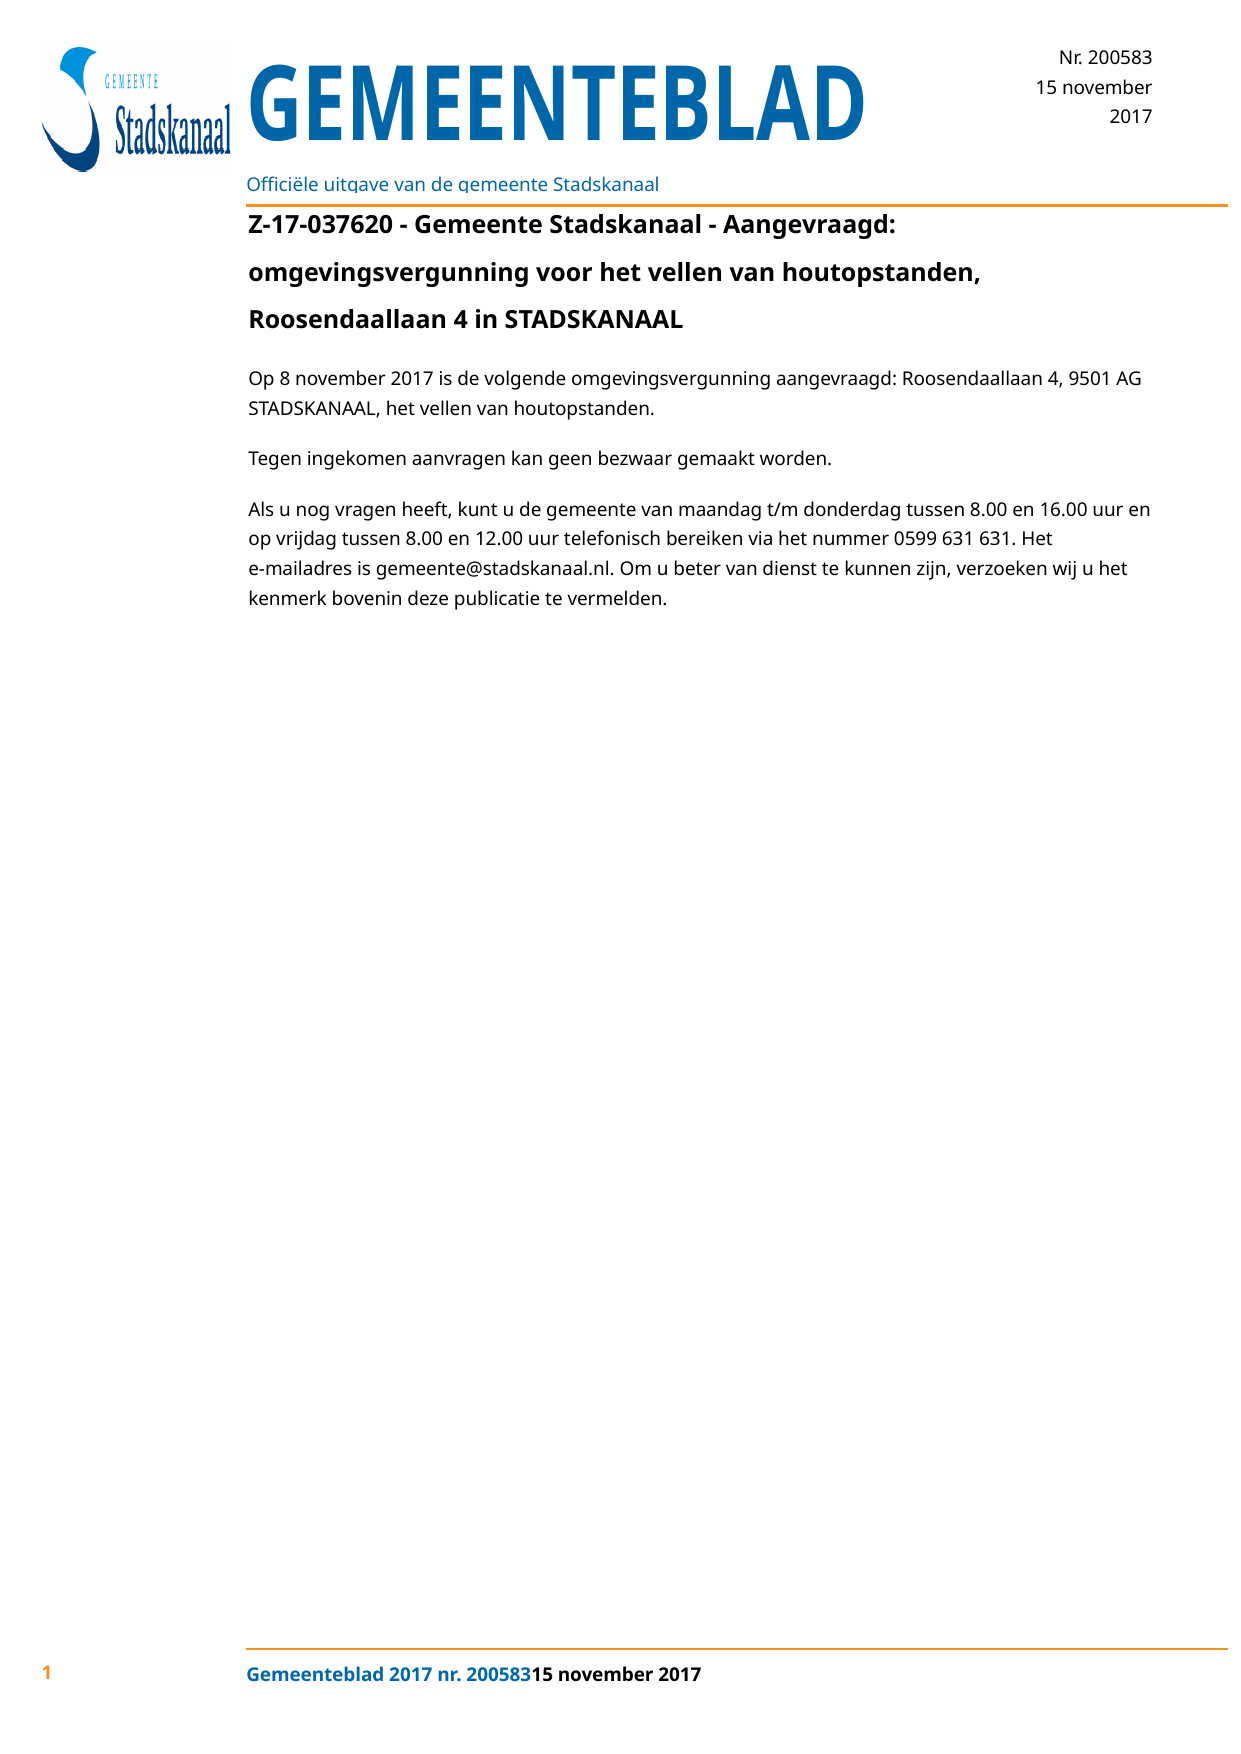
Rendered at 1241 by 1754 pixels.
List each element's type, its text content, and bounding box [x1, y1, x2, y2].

text Als u nog vragen heeft, kunt u de gemeente van maandag t/m donderdag tussen 8.00 en 16.00 uur en op vrijdag tussen 8.00 en 12.00 uur telefonisch bereiken via het nummer 0599 631 631. Het e‑mailadres is gemeente@stadskanaal.nl. Om u beter van dienst te kunnen zijn, verzoeken wij u het kenmerk bovenin deze publicatie te vermelden. [248, 496, 1152, 610]
text Tegen ingekomen aanvragen kan geen bezwaar gemaakt worden. [248, 446, 1152, 471]
picture [41, 47, 231, 172]
text Op 8 november 2017 is de volgende omgevingsvergunning aangevraagd: Roosendaallaan 4, 9501 AG STADSKANAAL, het vellen van houtopstanden. [248, 366, 1152, 421]
text Z-17-037620 - Gemeente Stadskanaal - Aangevraagd: omgevingsvergunning voor het vellen van houtopstanden, Roosendaallaan 4 in STADSKANAAL [248, 207, 1152, 336]
